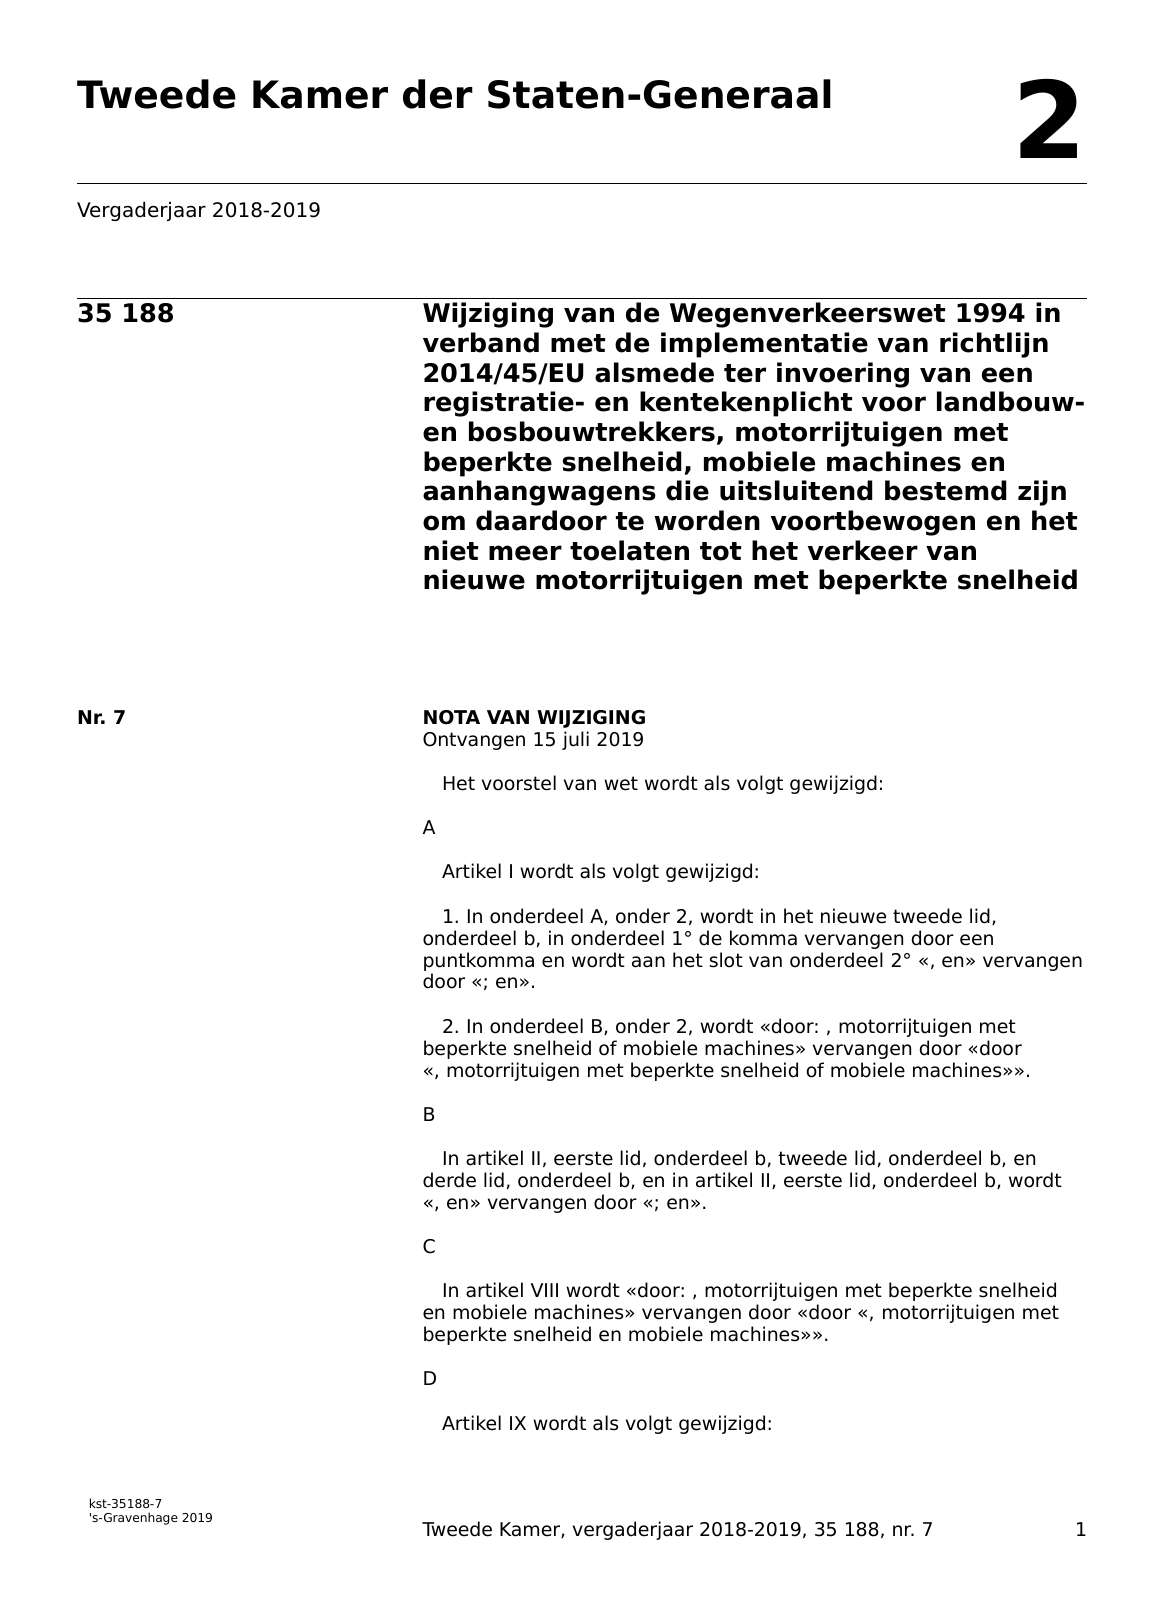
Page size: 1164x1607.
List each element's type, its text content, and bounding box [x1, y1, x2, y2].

text 's-Gravenhage 2019 [88, 1511, 323, 1525]
table_header Tweede Kamer der Staten-Generaal [77, 59, 886, 183]
subtitle D [422, 1368, 1087, 1390]
text Artikel I wordt als volgt gewijzigd: [422, 861, 1087, 883]
text In artikel II, eerste lid, onderdeel b, tweede lid, onderdeel b, en derde lid, onderdeel b, en in artikel II, eerste lid, onderdeel b, wordt «, en» vervangen door «; en». [422, 1148, 1087, 1214]
subtitle A [422, 817, 1087, 839]
text Het voorstel van wet wordt als volgt gewijzigd: [422, 773, 1087, 795]
table_cell Vergaderjaar 2018-2019 [77, 184, 1087, 298]
text Ontvangen 15 juli 2019 [422, 729, 1087, 751]
text In artikel VIII wordt «door: , motorrijtuigen met beperkte snelheid en mobiele machines» vervangen door «door «, motorrijtuigen met beperkte snelheid en mobiele machines»». [422, 1280, 1087, 1346]
subtitle Nr. 7 NOTA VAN WIJZIGING [77, 707, 1087, 729]
text 1. In onderdeel A, onder 2, wordt in het nieuwe tweede lid, onderdeel b, in onderdeel 1° de komma vervangen door een puntkomma en wordt aan het slot van onderdeel 2° «, en» vervangen door «; en». [422, 906, 1087, 993]
table_header 2 [886, 59, 1087, 183]
subtitle 35 188 Wijziging van de Wegenverkeerswet 1994 in verband met de implementatie van richtlijn 2014/45/EU alsmede ter invoering van een registratie- en kentekenplicht voor landbouw- en bosbouwtrekkers, motorrijtuigen met beperkte snelheid, mobiele machines en aanhangwagens die uitsluitend bestemd zijn om daardoor te worden voortbewogen en het niet meer toelaten tot het verkeer van nieuwe motorrijtuigen met beperkte snelheid [77, 299, 1087, 596]
text kst-35188-7 [88, 1497, 323, 1511]
subtitle C [422, 1236, 1087, 1258]
text 2. In onderdeel B, onder 2, wordt «door: , motorrijtuigen met beperkte snelheid of mobiele machines» vervangen door «door «, motorrijtuigen met beperkte snelheid of mobiele machines»». [422, 1016, 1087, 1082]
text Artikel IX wordt als volgt gewijzigd: [422, 1412, 1087, 1434]
subtitle B [422, 1104, 1087, 1126]
